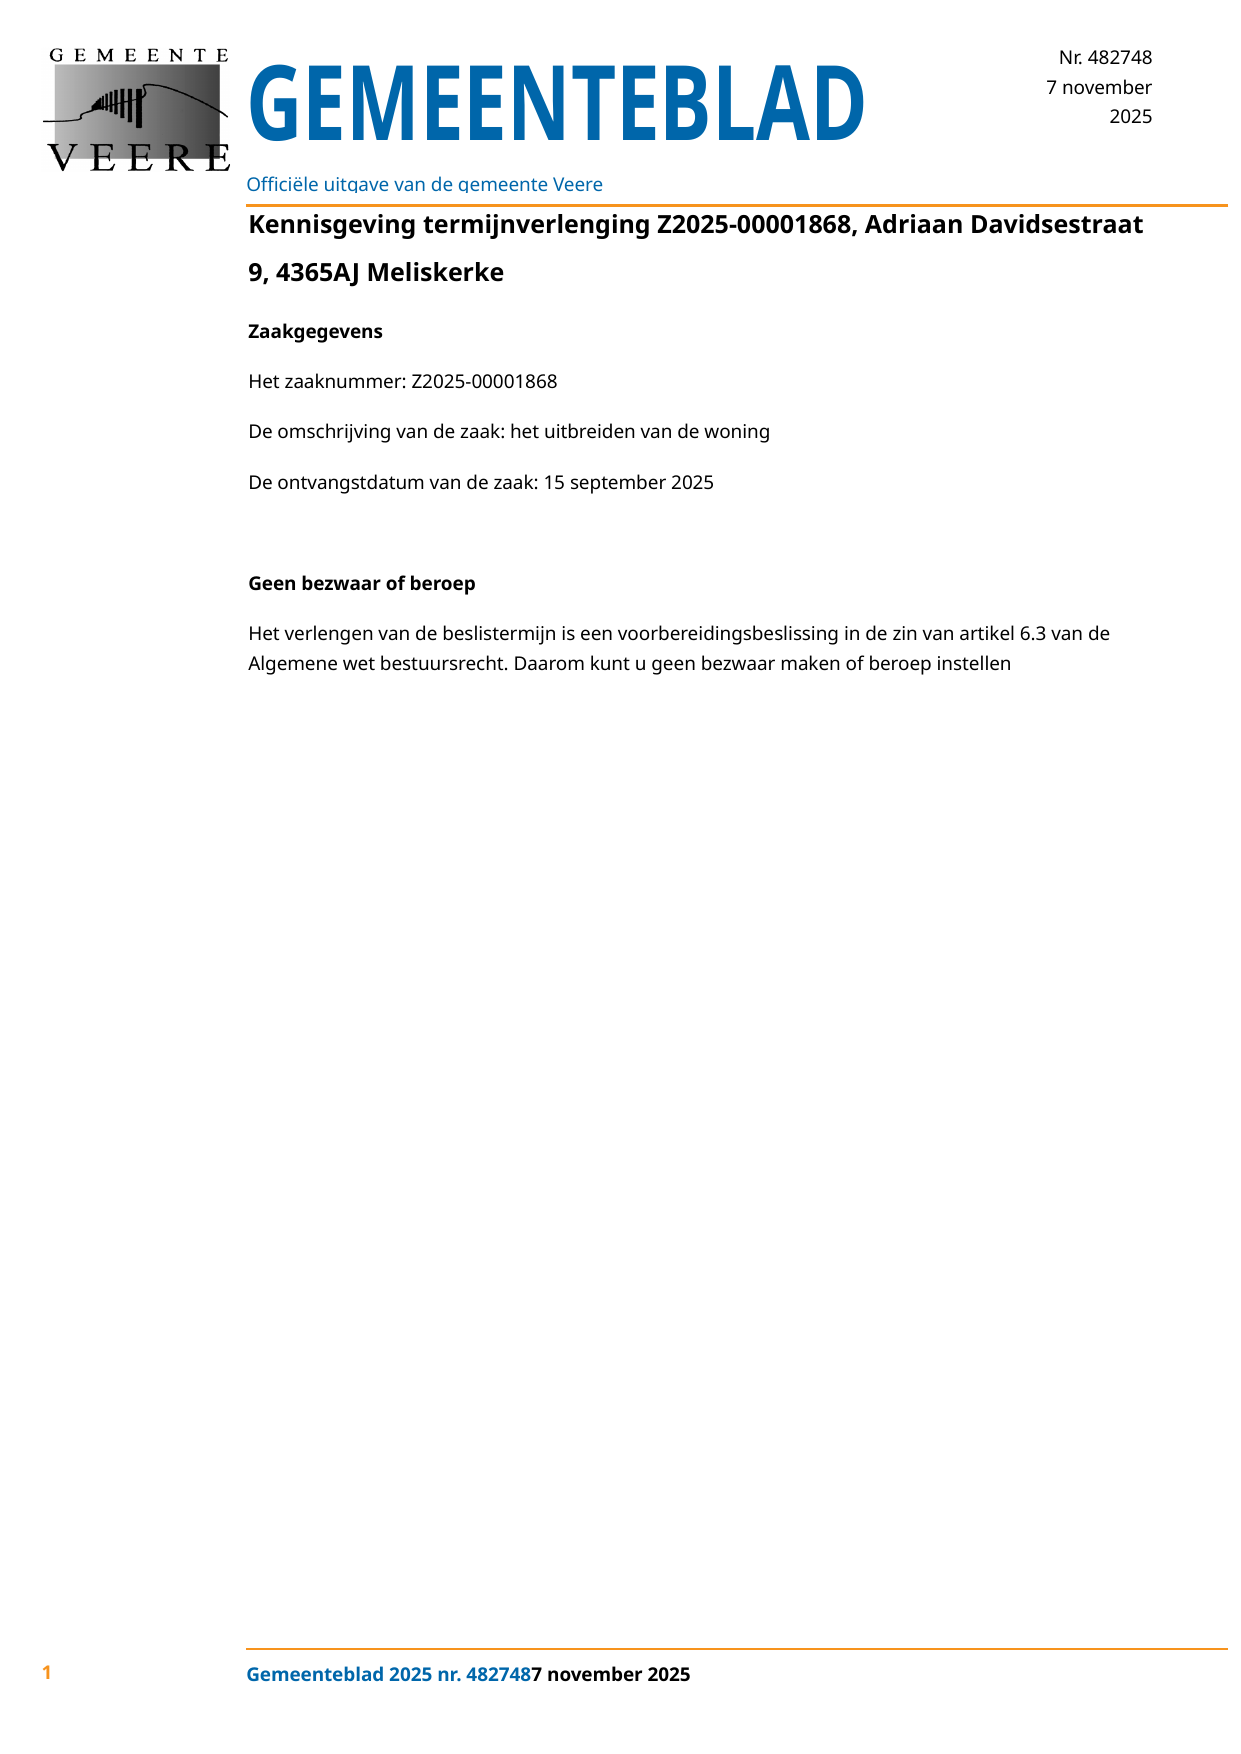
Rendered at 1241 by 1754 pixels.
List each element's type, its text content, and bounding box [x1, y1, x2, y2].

text De omschrijving van de zaak: het uitbreiden van de woning [248, 419, 1152, 444]
text Het verlengen van de beslistermijn is een voorbereidingsbeslissing in de zin van artikel 6.3 van de Algemene wet bestuursrecht. Daarom kunt u geen bezwaar maken of beroep instellen [248, 620, 1152, 676]
text Het zaaknummer: Z2025-00001868 [248, 368, 1152, 394]
picture [41, 47, 231, 172]
text Kennisgeving termijnverlenging Z2025-00001868, Adriaan Davidsestraat 9, 4365AJ Meliskerke [248, 207, 1152, 288]
text Geen bezwaar of beroep [248, 570, 1152, 596]
text Zaakgegevens [248, 318, 1152, 344]
text De ontvangstdatum van de zaak: 15 september 2025 [248, 469, 1152, 495]
